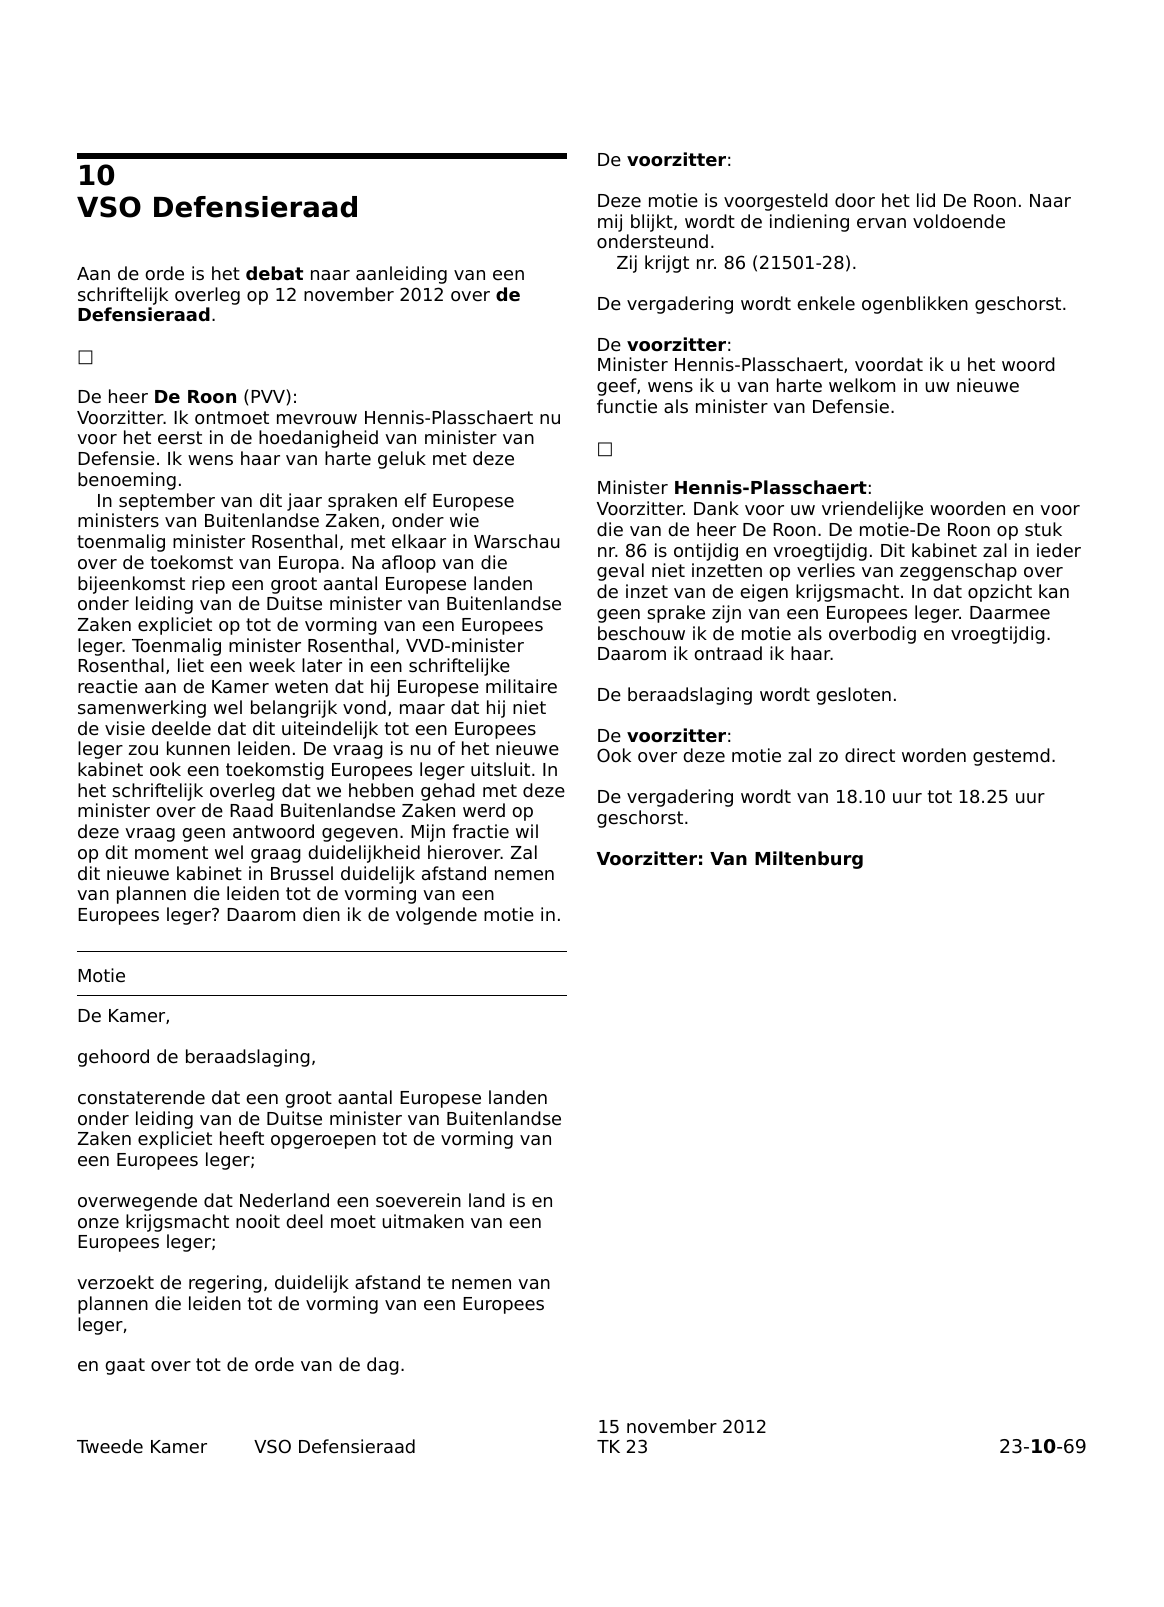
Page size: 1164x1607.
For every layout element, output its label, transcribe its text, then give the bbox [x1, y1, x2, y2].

text De voorzitter: [596, 150, 1087, 171]
text In september van dit jaar spraken elf Europese ministers van Buitenlandse Zaken, onder wie toenmalig minister Rosenthal, met elkaar in Warschau over de toekomst van Europa. Na afloop van die bijeenkomst riep een groot aantal Europese landen onder leiding van de Duitse minister van Buitenlandse Zaken expliciet op tot de vorming van een Europees leger. Toenmalig minister Rosenthal, VVD-minister Rosenthal, liet een week later in een schriftelijke reactie aan de Kamer weten dat hij Europese militaire samenwerking wel belangrijk vond, maar dat hij niet de visie deelde dat dit uiteindelijk tot een Europees leger zou kunnen leiden. De vraag is nu of het nieuwe kabinet ook een toekomstig Europees leger uitsluit. In het schriftelijk overleg dat we hebben gehad met deze minister over de Raad Buitenlandse Zaken werd op deze vraag geen antwoord gegeven. Mijn fractie wil op dit moment wel graag duidelijkheid hierover. Zal dit nieuwe kabinet in Brussel duidelijk afstand nemen van plannen die leiden tot de vorming van een Europees leger? Daarom dien ik de volgende motie in. [77, 490, 567, 926]
text De voorzitter: [596, 726, 1087, 746]
text Ook over deze motie zal zo direct worden gestemd. [596, 746, 1087, 767]
text De vergadering wordt van 18.10 uur tot 18.25 uur geschorst. [596, 787, 1087, 828]
text verzoekt de regering, duidelijk afstand te nemen van plannen die leiden tot de vorming van een Europees leger, [77, 1273, 567, 1335]
text Zij krijgt nr. 86 (21501-28). [596, 253, 1087, 274]
text Voorzitter: Van Miltenburg [596, 848, 1087, 869]
text □ [77, 346, 567, 367]
text De voorzitter: [596, 334, 1087, 355]
text Voorzitter. Dank voor uw vriendelijke woorden en voor die van de heer De Roon. De motie-De Roon op stuk nr. 86 is ontijdig en vroegtijdig. Dit kabinet zal in ieder geval niet inzetten op verlies van zeggenschap over de inzet van de eigen krijgsmacht. In dat opzicht kan geen sprake zijn van een Europees leger. Daarmee beschouw ik de motie als overbodig en vroegtijdig. Daarom ik ontraad ik haar. [596, 499, 1087, 665]
text De heer De Roon (PVV): [77, 387, 567, 407]
text Minister Hennis-Plasschaert, voordat ik u het woord geef, wens ik u van harte welkom in uw nieuwe functie als minister van Defensie. [596, 355, 1087, 417]
text □ [596, 437, 1087, 458]
text overwegende dat Nederland een soeverein land is en onze krijgsmacht nooit deel moet uitmaken van een Europees leger; [77, 1191, 567, 1253]
text Voorzitter. Ik ontmoet mevrouw Hennis-Plasschaert nu voor het eerst in de hoedanigheid van minister van Defensie. Ik wens haar van harte geluk met deze benoeming. [77, 407, 567, 490]
text Aan de orde is het debat naar aanleiding van een schriftelijk overleg op 12 november 2012 over de Defensieraad. [77, 264, 567, 326]
text Motie [77, 966, 567, 986]
text Deze motie is voorgesteld door het lid De Roon. Naar mij blijkt, wordt de indiening ervan voldoende ondersteund. [596, 191, 1087, 253]
text De vergadering wordt enkele ogenblikken geschorst. [596, 294, 1087, 314]
title 10 VSO Defensieraad [77, 159, 567, 224]
text gehoord de beraadslaging, [77, 1047, 567, 1068]
text constaterende dat een groot aantal Europese landen onder leiding van de Duitse minister van Buitenlandse Zaken expliciet heeft opgeroepen tot de vorming van een Europees leger; [77, 1088, 567, 1171]
text Minister Hennis-Plasschaert: [596, 478, 1087, 499]
text De beraadslaging wordt gesloten. [596, 685, 1087, 706]
text De Kamer, [77, 1006, 567, 1027]
text en gaat over tot de orde van de dag. [77, 1355, 567, 1376]
